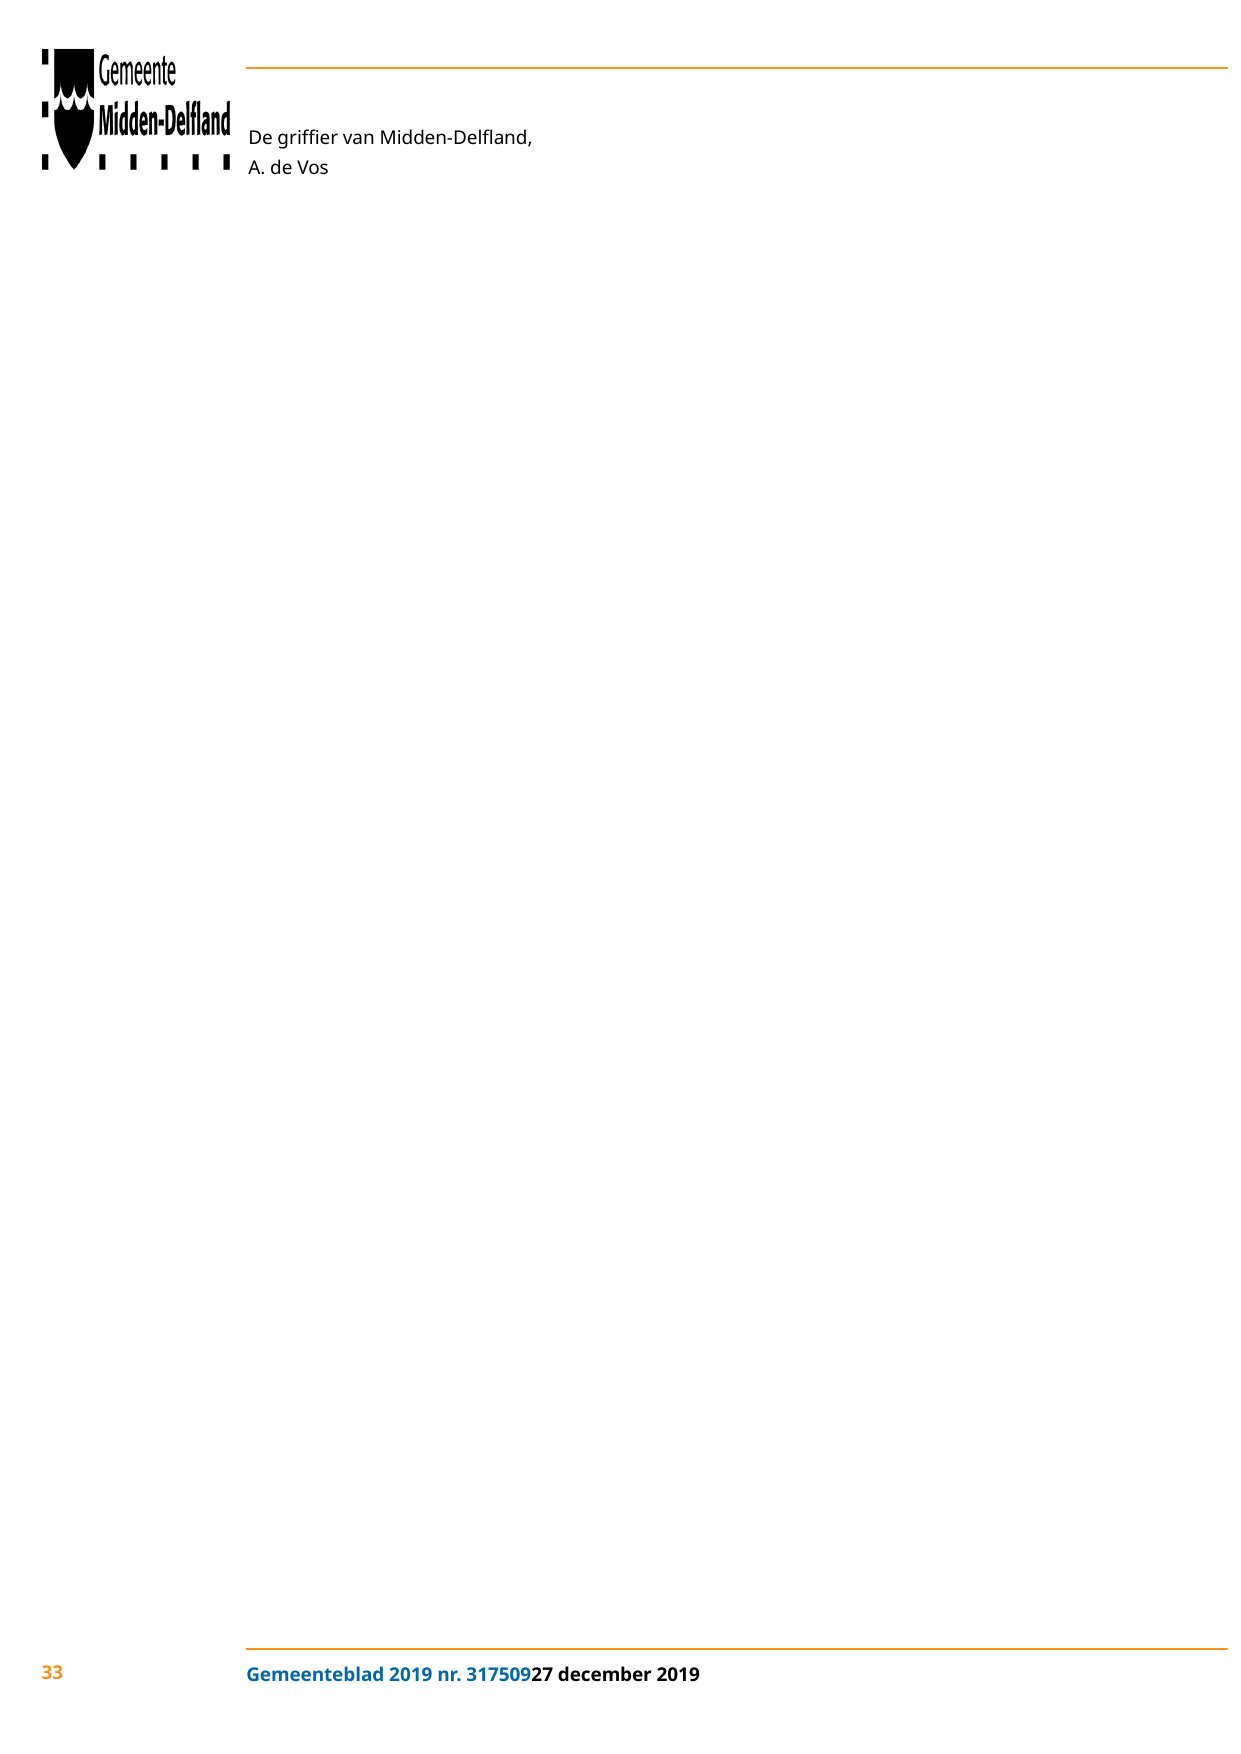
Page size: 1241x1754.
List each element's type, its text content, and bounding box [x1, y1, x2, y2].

picture [41, 47, 231, 172]
text De griffier van Midden-Delfland, [248, 124, 1152, 150]
text A. de Vos [248, 154, 1152, 180]
